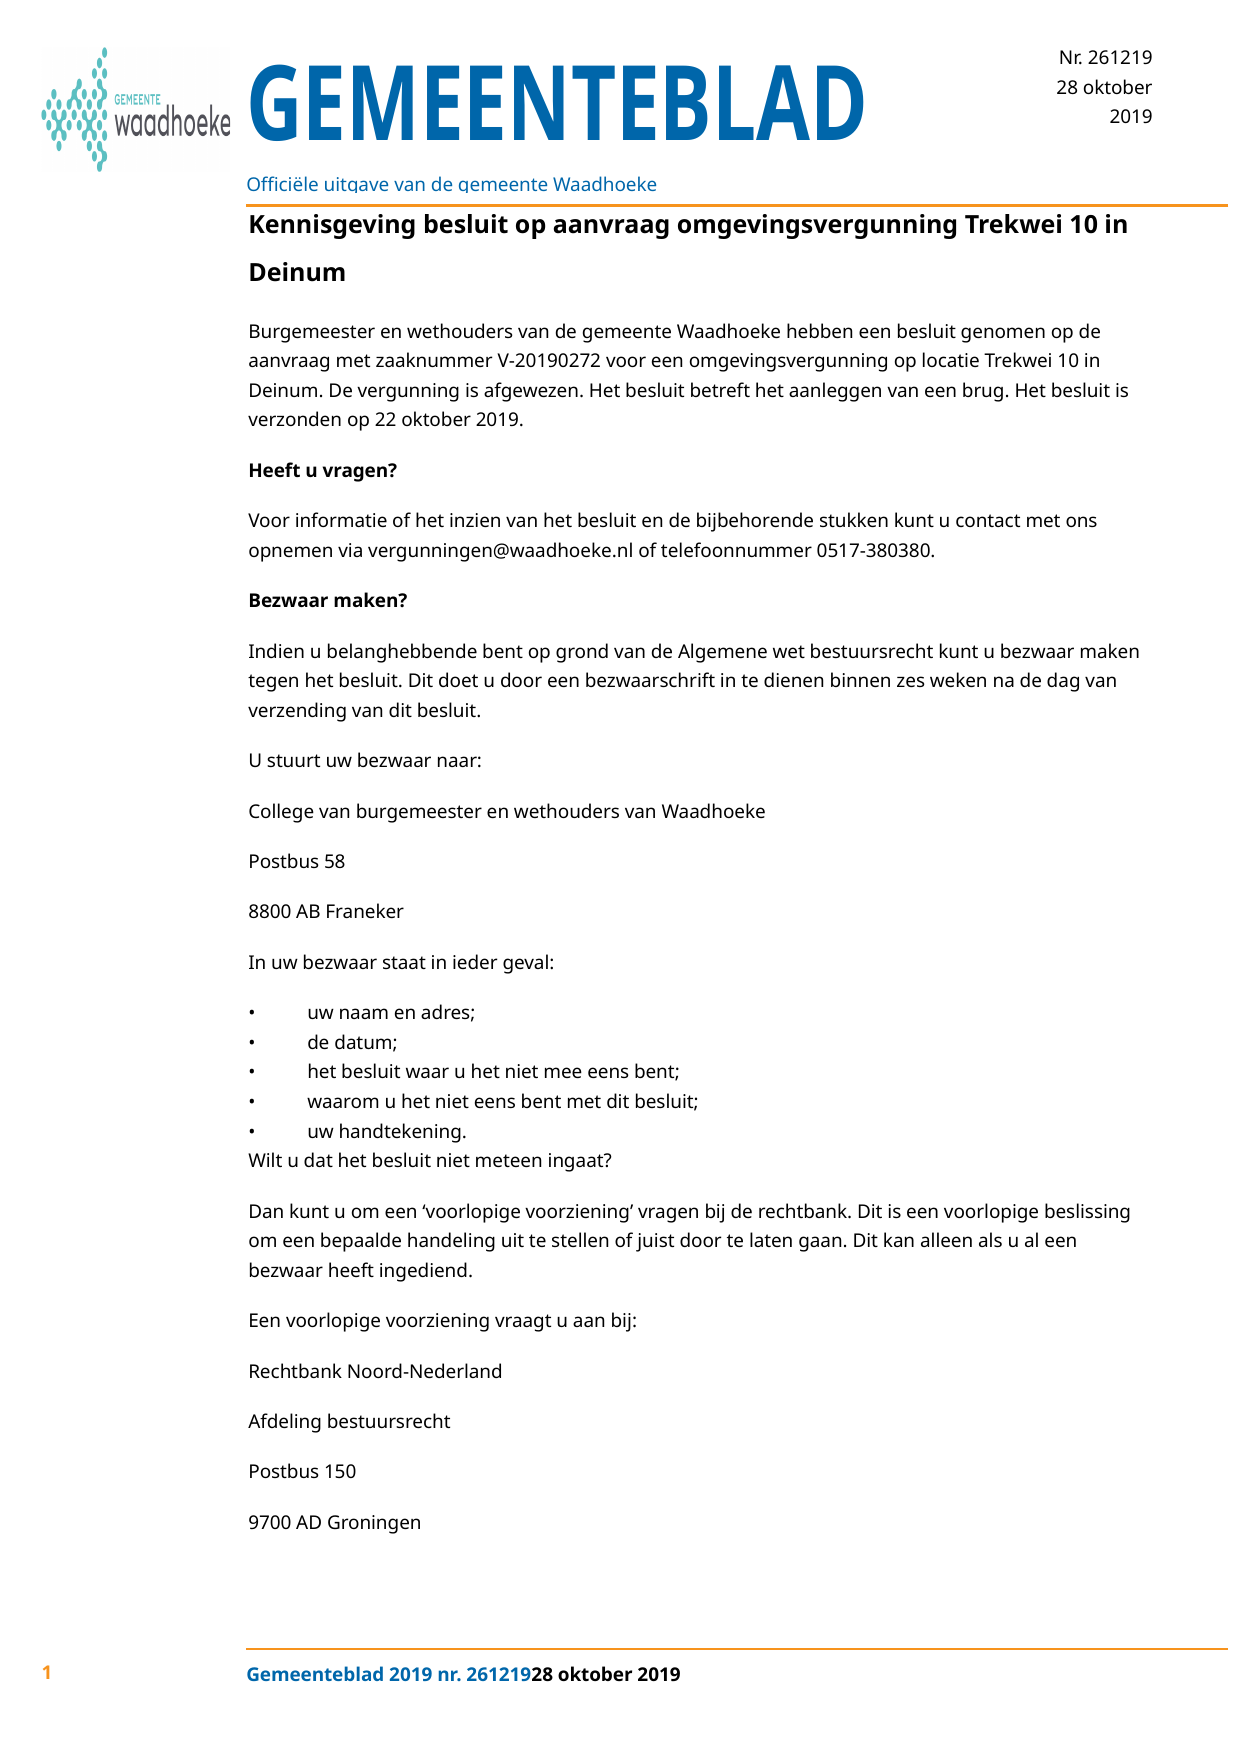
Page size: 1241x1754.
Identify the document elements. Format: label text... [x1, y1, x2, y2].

text U stuurt uw bezwaar naar: [248, 747, 1152, 773]
list het besluit waar u het niet mee eens bent; [248, 1059, 1152, 1084]
text Postbus 150 [248, 1459, 1152, 1484]
text Afdeling bestuursrecht [248, 1408, 1152, 1434]
text Postbus 58 [248, 848, 1152, 874]
text Een voorlopige voorziening vraagt u aan bij: [248, 1307, 1152, 1333]
list uw naam en adres; [248, 999, 1152, 1025]
text 9700 AD Groningen [248, 1509, 1152, 1535]
text Heeft u vragen? [248, 457, 1152, 483]
text College van burgemeester en wethouders van Waadhoeke [248, 798, 1152, 824]
text Wilt u dat het besluit niet meteen ingaat? [248, 1147, 1152, 1173]
text 8800 AB Franeker [248, 899, 1152, 924]
text Voor informatie of het inzien van het besluit en de bijbehorende stukken kunt u contact met ons opnemen via vergunningen@waadhoeke.nl of telefoonnummer 0517-380380. [248, 507, 1152, 563]
text Kennisgeving besluit op aanvraag omgevingsvergunning Trekwei 10 in Deinum [248, 207, 1152, 288]
text Indien u belanghebbende bent op grond van de Algemene wet bestuursrecht kunt u bezwaar maken tegen het besluit. Dit doet u door een bezwaarschrift in te dienen binnen zes weken na de dag van verzending van dit besluit. [248, 638, 1152, 723]
list uw handtekening. [248, 1118, 1152, 1144]
text Dan kunt u om een ‘voorlopige voorziening’ vragen bij de rechtbank. Dit is een voorlopige beslissing om een bepaalde handeling uit te stellen of juist door te laten gaan. Dit kan alleen als u al een bezwaar heeft ingediend. [248, 1198, 1152, 1283]
text Rechtbank Noord-Nederland [248, 1358, 1152, 1384]
text Bezwaar maken? [248, 587, 1152, 613]
text In uw bezwaar staat in ieder geval: [248, 949, 1152, 975]
list waarom u het niet eens bent met dit besluit; [248, 1088, 1152, 1114]
picture [41, 47, 231, 172]
list de datum; [248, 1029, 1152, 1055]
text Burgemeester en wethouders van de gemeente Waadhoeke hebben een besluit genomen op de aanvraag met zaaknummer V-20190272 voor een omgevingsvergunning op locatie Trekwei 10 in Deinum. De vergunning is afgewezen. Het besluit betreft het aanleggen van een brug. Het besluit is verzonden op 22 oktober 2019. [248, 318, 1152, 432]
